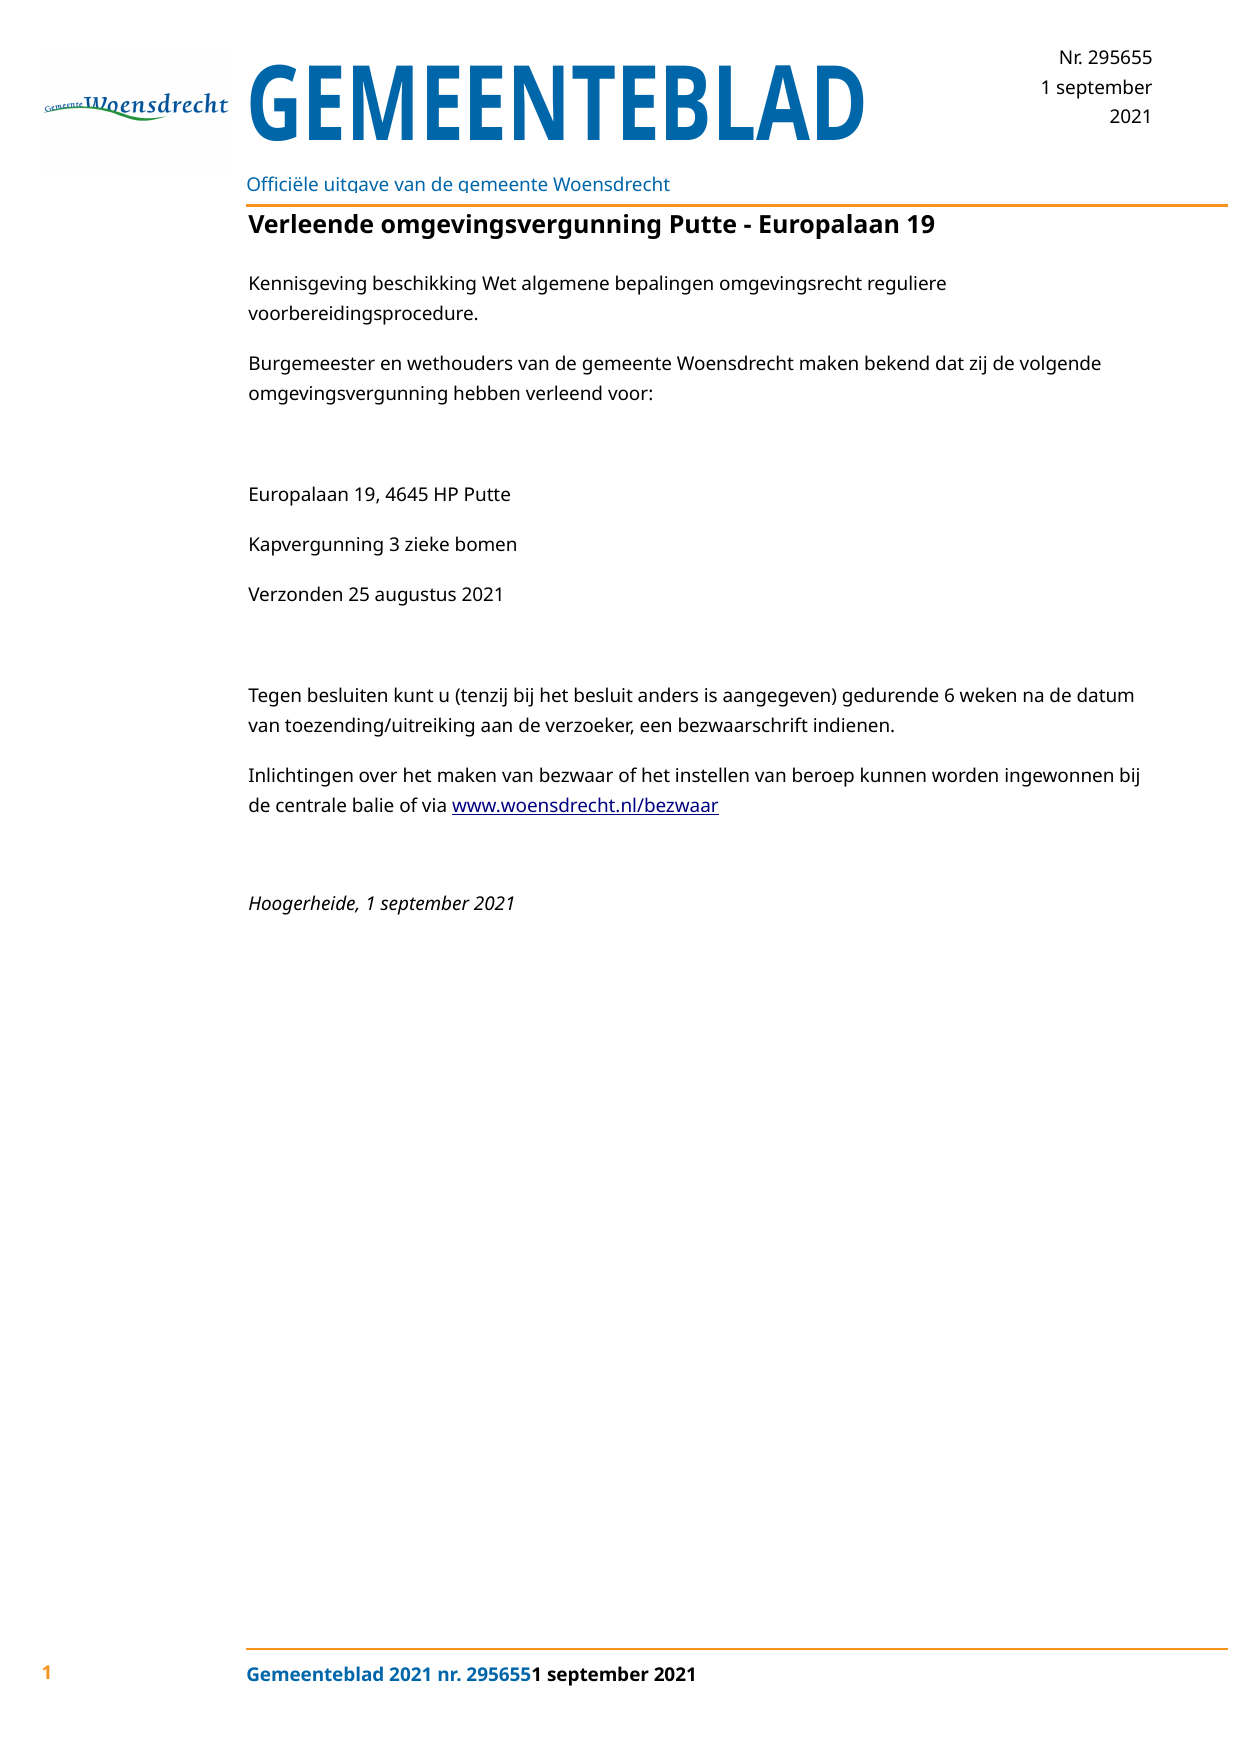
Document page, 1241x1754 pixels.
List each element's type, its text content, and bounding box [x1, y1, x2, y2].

text Europalaan 19, 4645 HP Putte [248, 481, 1152, 506]
text Inlichtingen over het maken van bezwaar of het instellen van beroep kunnen worden ingewonnen bij de centrale balie of via www.woensdrecht.nl/bezwaar [248, 762, 1152, 818]
text Verzonden 25 augustus 2021 [248, 582, 1152, 607]
text Hoogerheide, 1 september 2021 [248, 890, 1152, 916]
text Verleende omgevingsvergunning Putte - Europalaan 19 [248, 207, 1152, 241]
text Kennisgeving beschikking Wet algemene bepalingen omgevingsrecht reguliere voorbereidingsprocedure. [248, 270, 1152, 326]
text Burgemeester en wethouders van de gemeente Woensdrecht maken bekend dat zij de volgende omgevingsvergunning hebben verleend voor: [248, 350, 1152, 406]
text Kapvergunning 3 zieke bomen [248, 531, 1152, 557]
picture [41, 47, 231, 172]
text Tegen besluiten kunt u (tenzij bij het besluit anders is aangegeven) gedurende 6 weken na de datum van toezending/uitreiking aan de verzoeker, een bezwaarschrift indienen. [248, 682, 1152, 738]
